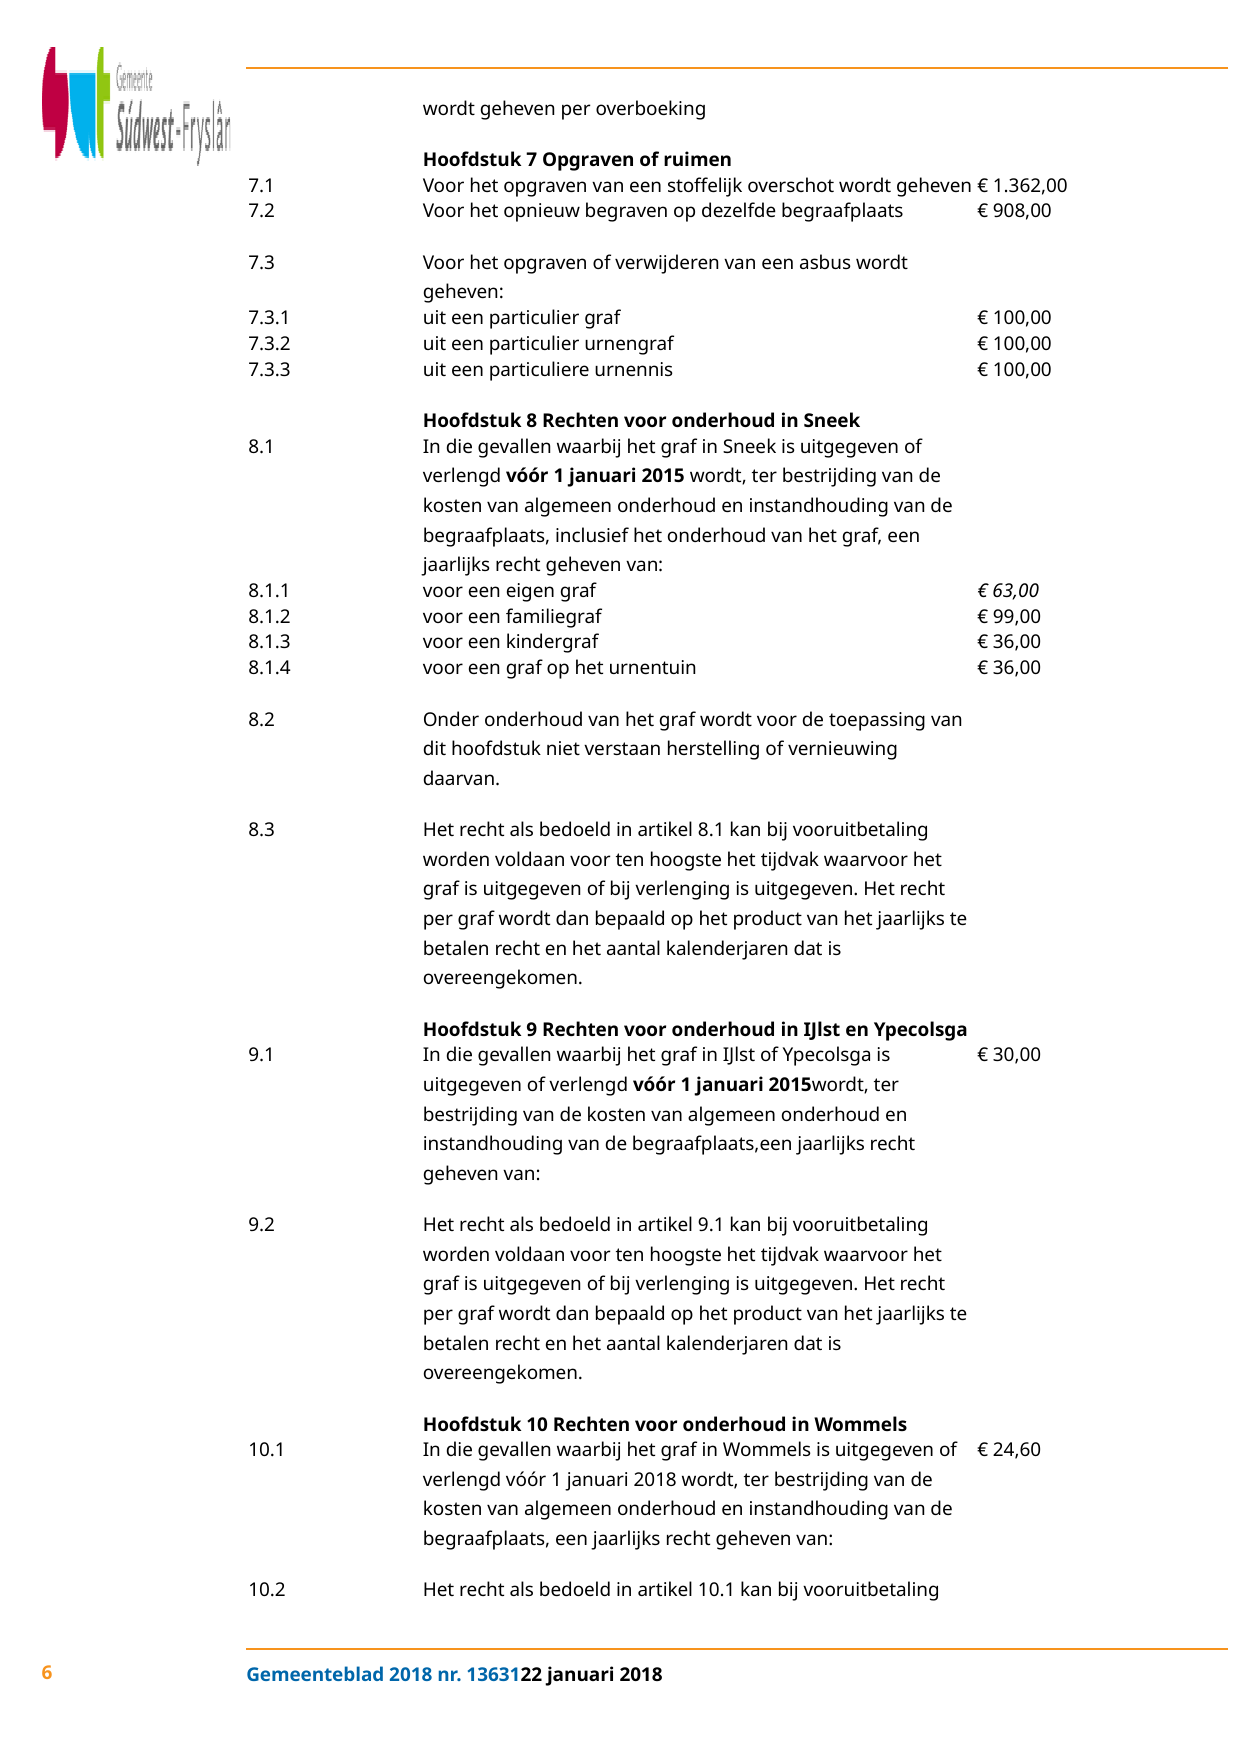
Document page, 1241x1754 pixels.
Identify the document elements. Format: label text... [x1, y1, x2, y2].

table_cell [248, 121, 423, 146]
table_cell [977, 1211, 1152, 1385]
table_cell Het recht als bedoeld in artikel 9.1 kan bij vooruitbetaling worden voldaan voor ten hoogste het tijdvak waarvoor het graf is uitgegeven of bij verlenging is uitgegeven. Het recht per graf wordt dan bepaald op het product van het jaarlijks te betalen recht en het aantal kalenderjaren dat is overeengekomen. [423, 1211, 977, 1385]
table_cell [977, 1577, 1152, 1602]
table_cell Onder onderhoud van het graf wordt voor de toepassing van dit hoofdstuk niet verstaan herstelling of vernieuwing daarvan. [423, 706, 977, 791]
table_cell In die gevallen waarbij het graf in Wommels is uitgegeven of verlengd vóór 1 januari 2018 wordt, ter bestrijding van de kosten van algemeen onderhoud en instandhouding van de begraafplaats, een jaarlijks recht geheven van: [423, 1436, 977, 1551]
table_cell € 30,00 [977, 1042, 1152, 1186]
table_cell [977, 791, 1152, 816]
table_cell Hoofdstuk 10 Rechten voor onderhoud in Wommels [423, 1411, 977, 1436]
table_cell € 100,00 [977, 330, 1152, 356]
table_cell Hoofdstuk 7 Opgraven of ruimen [423, 146, 977, 172]
table_cell 9.1 [248, 1042, 423, 1186]
table_cell 9.2 [248, 1211, 423, 1385]
table_cell [423, 121, 977, 146]
table_cell [977, 121, 1152, 146]
table_cell [977, 433, 1152, 577]
table_cell uit een particulier urnengraf [423, 330, 977, 356]
table_cell 8.1.4 [248, 654, 423, 680]
table_cell € 100,00 [977, 356, 1152, 382]
table_cell 7.3.1 [248, 305, 423, 330]
table_cell voor een eigen graf [423, 577, 977, 603]
table_cell Hoofdstuk 9 Rechten voor onderhoud in IJlst en Ypecolsga [423, 1016, 977, 1042]
picture [41, 47, 231, 172]
table_cell Voor het opnieuw begraven op dezelfde begraafplaats [423, 198, 977, 223]
table_cell 8.3 [248, 816, 423, 990]
table_cell 8.1.3 [248, 629, 423, 654]
table_cell € 99,00 [977, 603, 1152, 629]
table_cell uit een particulier graf [423, 305, 977, 330]
table_cell [977, 249, 1152, 304]
table_cell € 1.362,00 [977, 172, 1152, 198]
table_cell € 36,00 [977, 654, 1152, 680]
table_cell [977, 1411, 1152, 1436]
table_cell [977, 680, 1152, 706]
table_cell [248, 95, 423, 121]
table_cell [423, 1385, 977, 1411]
table_cell [248, 382, 423, 407]
table_cell In die gevallen waarbij het graf in Sneek is uitgegeven of verlengd vóór 1 januari 2015 wordt, ter bestrijding van de kosten van algemeen onderhoud en instandhouding van de begraafplaats, inclusief het onderhoud van het graf, een jaarlijks recht geheven van: [423, 433, 977, 577]
table_cell 10.2 [248, 1577, 423, 1602]
table_cell [248, 408, 423, 433]
table_cell [248, 990, 423, 1016]
table_cell [248, 1385, 423, 1411]
table_cell [977, 382, 1152, 407]
table_cell 8.1.1 [248, 577, 423, 603]
table_cell [248, 146, 423, 172]
table_cell [977, 146, 1152, 172]
table_cell [977, 1385, 1152, 1411]
table_cell Het recht als bedoeld in artikel 10.1 kan bij vooruitbetaling [423, 1577, 977, 1602]
table_cell [423, 990, 977, 1016]
table_cell € 24,60 [977, 1436, 1152, 1551]
table_cell wordt geheven per overboeking [423, 95, 977, 121]
table_cell [977, 95, 1152, 121]
table_cell uit een particuliere urnennis [423, 356, 977, 382]
table_cell [423, 1551, 977, 1577]
table_cell 7.3 [248, 249, 423, 304]
table_cell voor een kindergraf [423, 629, 977, 654]
table_cell [977, 408, 1152, 433]
table_cell [977, 1016, 1152, 1042]
table_cell [423, 224, 977, 249]
table_cell [248, 1411, 423, 1436]
table_cell [423, 680, 977, 706]
table_cell 8.1.2 [248, 603, 423, 629]
table_cell 7.3.2 [248, 330, 423, 356]
table_cell € 100,00 [977, 305, 1152, 330]
table_cell [423, 1186, 977, 1211]
table_cell In die gevallen waarbij het graf in IJlst of Ypecolsga is uitgegeven of verlengd vóór 1 januari 2015wordt, ter bestrijding van de kosten van algemeen onderhoud en instandhouding van de begraafplaats,een jaarlijks recht geheven van: [423, 1042, 977, 1186]
table_cell [248, 791, 423, 816]
table_cell [423, 791, 977, 816]
table_cell [248, 1016, 423, 1042]
table_cell Hoofdstuk 8 Rechten voor onderhoud in Sneek [423, 408, 977, 433]
table_cell [977, 1186, 1152, 1211]
table_cell Voor het opgraven of verwijderen van een asbus wordt geheven: [423, 249, 977, 304]
table_cell [977, 706, 1152, 791]
table_cell 10.1 [248, 1436, 423, 1551]
table_cell 7.1 [248, 172, 423, 198]
table_cell 7.3.3 [248, 356, 423, 382]
table_cell € 36,00 [977, 629, 1152, 654]
table_cell Het recht als bedoeld in artikel 8.1 kan bij vooruitbetaling worden voldaan voor ten hoogste het tijdvak waarvoor het graf is uitgegeven of bij verlenging is uitgegeven. Het recht per graf wordt dan bepaald op het product van het jaarlijks te betalen recht en het aantal kalenderjaren dat is overeengekomen. [423, 816, 977, 990]
table_cell Voor het opgraven van een stoffelijk overschot wordt geheven [423, 172, 977, 198]
table_cell 8.2 [248, 706, 423, 791]
table_cell [248, 680, 423, 706]
table_cell 8.1 [248, 433, 423, 577]
table_cell [248, 1551, 423, 1577]
table_cell € 908,00 [977, 198, 1152, 223]
table_cell € 63,00 [977, 577, 1152, 603]
table_cell 7.2 [248, 198, 423, 223]
table_cell [248, 1186, 423, 1211]
table_cell [977, 816, 1152, 990]
table_cell voor een familiegraf [423, 603, 977, 629]
table_cell [977, 224, 1152, 249]
table_cell [248, 224, 423, 249]
table_cell [977, 1551, 1152, 1577]
table_cell voor een graf op het urnentuin [423, 654, 977, 680]
table_cell [423, 382, 977, 407]
table_cell [977, 990, 1152, 1016]
